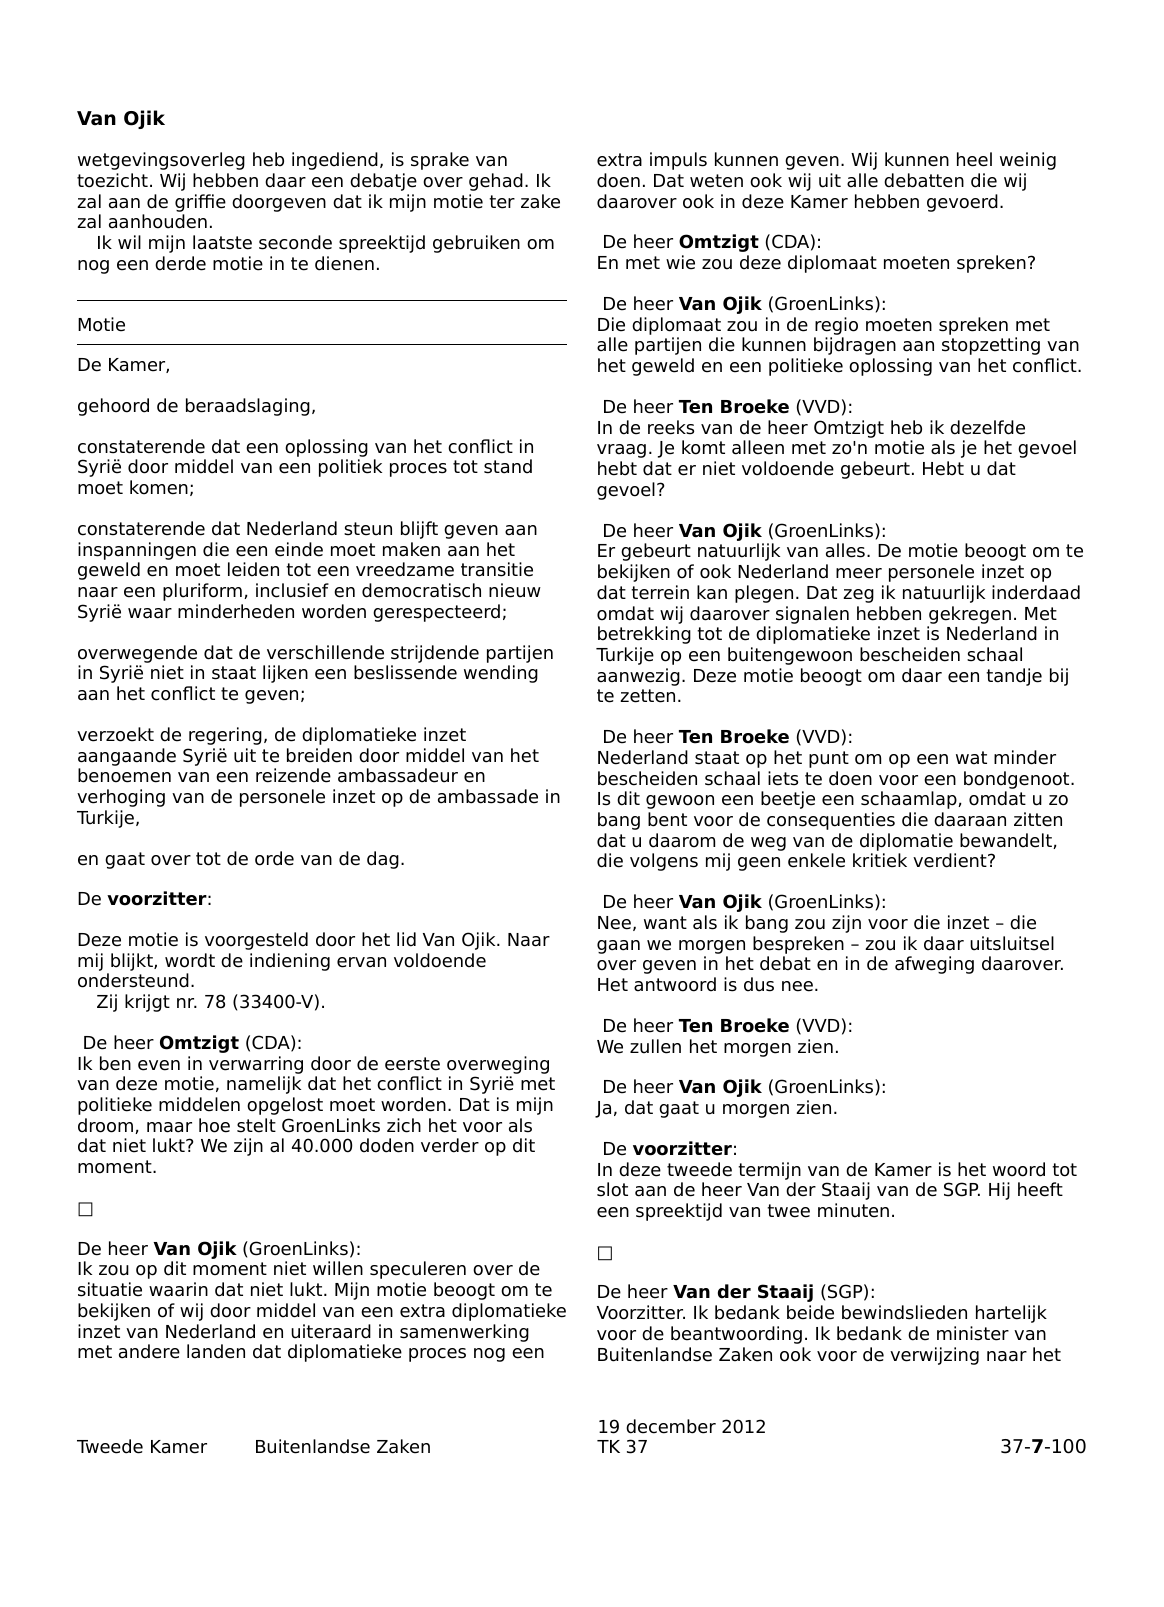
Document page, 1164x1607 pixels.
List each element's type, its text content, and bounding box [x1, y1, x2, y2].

text verzoekt de regering, de diplomatieke inzet aangaande Syrië uit te breiden door middel van het benoemen van een reizende ambassadeur en verhoging van de personele inzet op de ambassade in Turkije, [77, 725, 567, 828]
text overwegende dat de verschillende strijdende partijen in Syrië niet in staat lijken een beslissende wending aan het conflict te geven; [77, 642, 567, 705]
text In deze tweede termijn van de Kamer is het woord tot slot aan de heer Van der Staaij van de SGP. Hij heeft een spreektijd van twee minuten. [596, 1159, 1087, 1222]
text De heer Ten Broeke (VVD): [596, 397, 1087, 417]
text constaterende dat Nederland steun blijft geven aan inspanningen die een einde moet maken aan het geweld en moet leiden tot een vreedzame transitie naar een pluriform, inclusief en democratisch nieuw Syrië waar minderheden worden gerespecteerd; [77, 519, 567, 622]
text De voorzitter: [77, 889, 567, 910]
text En met wie zou deze diplomaat moeten spreken? [596, 253, 1087, 274]
text Zij krijgt nr. 78 (33400-V). [77, 992, 567, 1013]
text In de reeks van de heer Omtzigt heb ik dezelfde vraag. Je komt alleen met zo'n motie als je het gevoel hebt dat er niet voldoende gebeurt. Hebt u dat gevoel? [596, 417, 1087, 500]
text Ik wil mijn laatste seconde spreektijd gebruiken om nog een derde motie in te dienen. [77, 233, 567, 274]
text Ik zou op dit moment niet willen speculeren over de situatie waarin dat niet lukt. Mijn motie beoogt om te bekijken of wij door middel van een extra diplomatieke inzet van Nederland en uiteraard in samenwerking met andere landen dat diplomatieke proces nog een [77, 1259, 567, 1363]
text De heer Van Ojik (GroenLinks): [596, 294, 1087, 314]
text Motie [77, 314, 567, 335]
text en gaat over tot de orde van de dag. [77, 848, 567, 869]
text De heer Van Ojik (GroenLinks): [596, 892, 1087, 913]
text De heer Ten Broeke (VVD): [596, 727, 1087, 748]
text Er gebeurt natuurlijk van alles. De motie beoogt om te bekijken of ook Nederland meer personele inzet op dat terrein kan plegen. Dat zeg ik natuurlijk inderdaad omdat wij daarover signalen hebben gekregen. Met betrekking tot de diplomatieke inzet is Nederland in Turkije op een buitengewoon bescheiden schaal aanwezig. Deze motie beoogt om daar een tandje bij te zetten. [596, 541, 1087, 707]
text De heer Ten Broeke (VVD): [596, 1016, 1087, 1036]
text Ik ben even in verwarring door de eerste overweging van deze motie, namelijk dat het conflict in Syrië met politieke middelen opgelost moet worden. Dat is mijn droom, maar hoe stelt GroenLinks zich het voor als dat niet lukt? We zijn al 40.000 doden verder op dit moment. [77, 1053, 567, 1178]
text De heer Van Ojik (GroenLinks): [596, 520, 1087, 541]
text De heer Van der Staaij (SGP): [596, 1282, 1087, 1303]
text De heer Omtzigt (CDA): [77, 1033, 567, 1053]
text Deze motie is voorgesteld door het lid Van Ojik. Naar mij blijkt, wordt de indiening ervan voldoende ondersteund. [77, 930, 567, 992]
text De voorzitter: [596, 1139, 1087, 1159]
text De heer Van Ojik (GroenLinks): [596, 1077, 1087, 1098]
text constaterende dat een oplossing van het conflict in Syrië door middel van een politiek proces tot stand moet komen; [77, 437, 567, 499]
text We zullen het morgen zien. [596, 1036, 1087, 1057]
text De Kamer, [77, 355, 567, 376]
text □ [596, 1242, 1087, 1262]
text extra impuls kunnen geven. Wij kunnen heel weinig doen. Dat weten ook wij uit alle debatten die wij daarover ook in deze Kamer hebben gevoerd. [596, 150, 1087, 212]
text □ [77, 1198, 567, 1218]
text Nederland staat op het punt om op een wat minder bescheiden schaal iets te doen voor een bondgenoot. Is dit gewoon een beetje een schaamlap, omdat u zo bang bent voor de consequenties die daaraan zitten dat u daarom de weg van de diplomatie bewandelt, die volgens mij geen enkele kritiek verdient? [596, 748, 1087, 872]
text wetgevingsoverleg heb ingediend, is sprake van toezicht. Wij hebben daar een debatje over gehad. Ik zal aan de griffie doorgeven dat ik mijn motie ter zake zal aanhouden. [77, 150, 567, 233]
text De heer Van Ojik (GroenLinks): [77, 1238, 567, 1259]
text Voorzitter. Ik bedank beide bewindslieden hartelijk voor de beantwoording. Ik bedank de minister van Buitenlandse Zaken ook voor de verwijzing naar het [596, 1303, 1087, 1365]
text Ja, dat gaat u morgen zien. [596, 1098, 1087, 1119]
text De heer Omtzigt (CDA): [596, 232, 1087, 253]
text gehoord de beraadslaging, [77, 396, 567, 417]
text Nee, want als ik bang zou zijn voor die inzet – die gaan we morgen bespreken – zou ik daar uitsluitsel over geven in het debat en in de afweging daarover. Het antwoord is dus nee. [596, 913, 1087, 996]
text Die diplomaat zou in de regio moeten spreken met alle partijen die kunnen bijdragen aan stopzetting van het geweld en een politieke oplossing van het conflict. [596, 314, 1087, 377]
